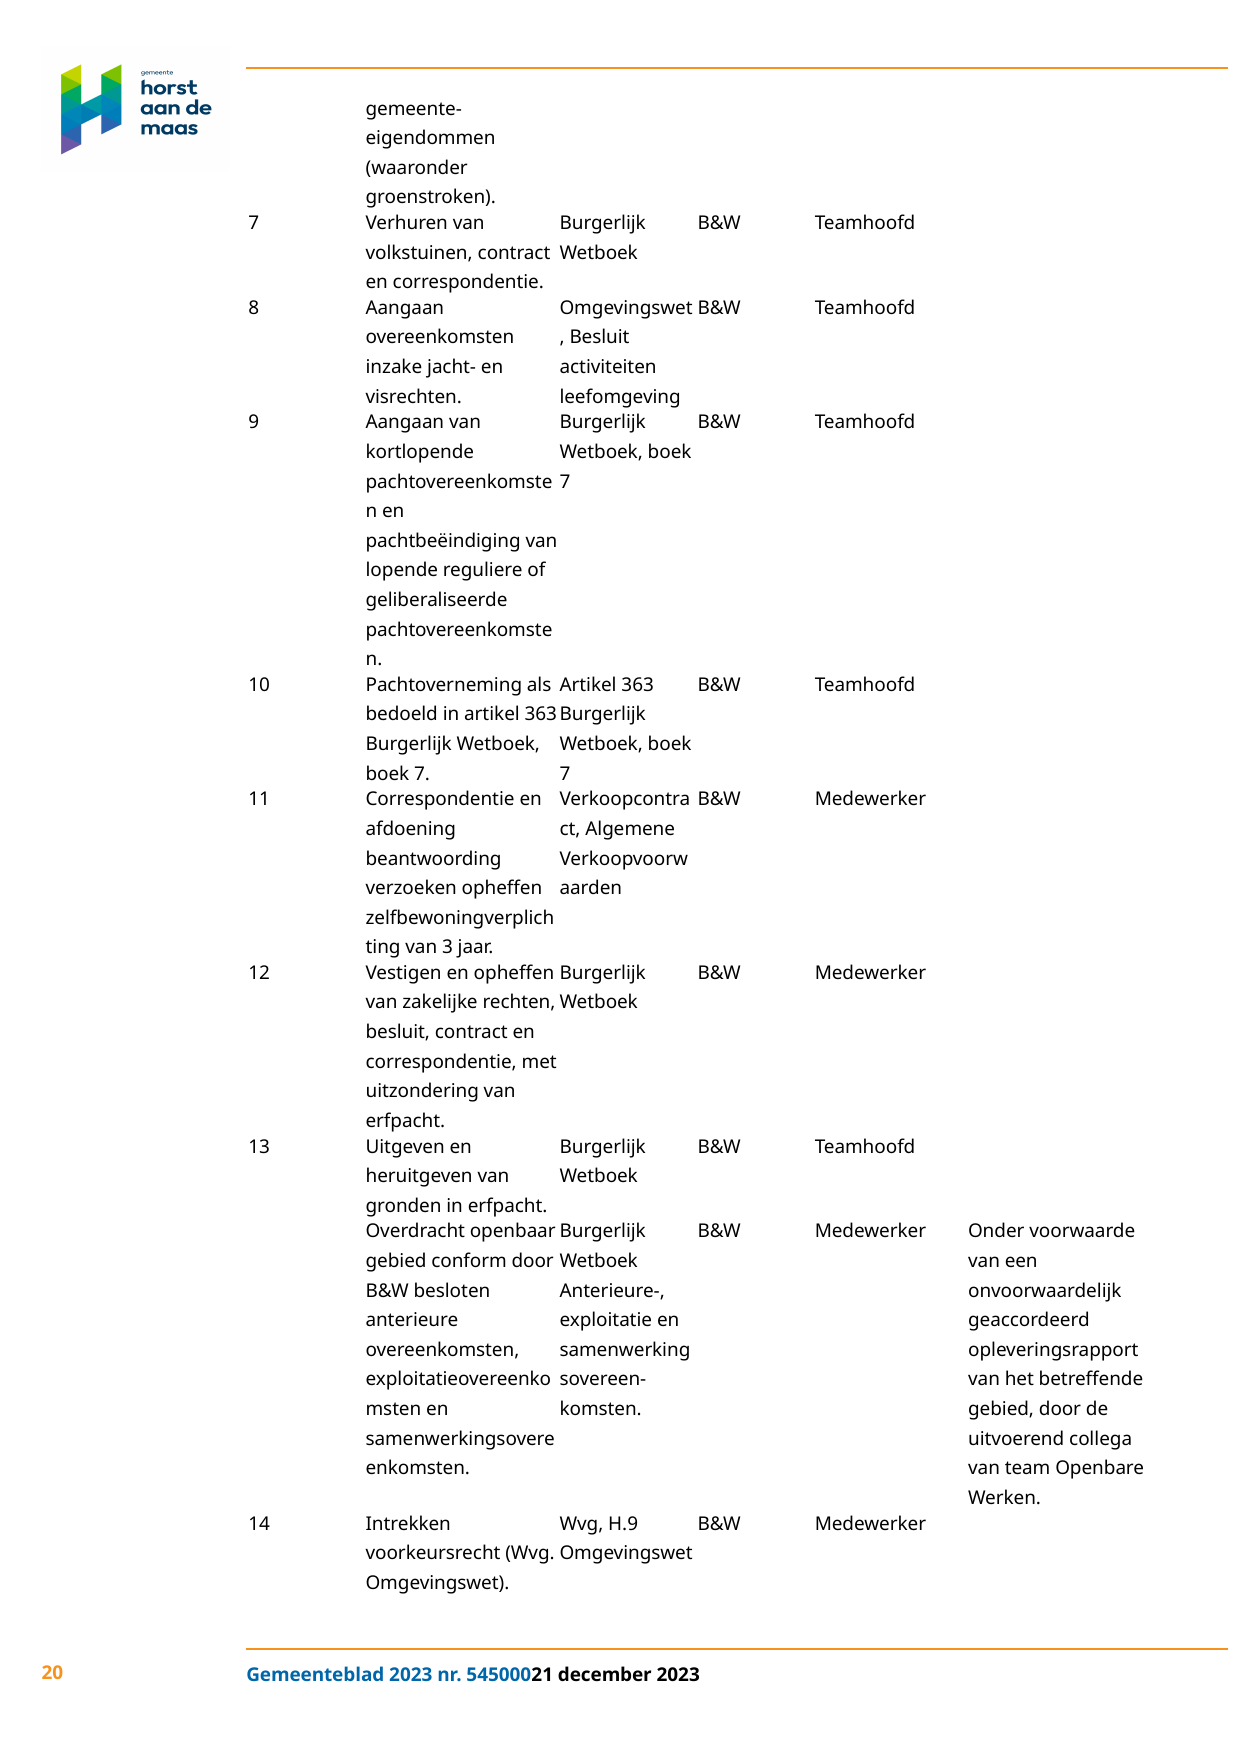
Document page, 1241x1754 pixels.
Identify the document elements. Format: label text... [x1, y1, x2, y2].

table_cell Medewerker [815, 959, 968, 1133]
table_cell Teamhoofd [815, 409, 968, 671]
table_cell B&W [697, 959, 814, 1133]
table_cell Correspondentie en afdoening beantwoording verzoeken opheffen zelfbewoningverplichting van 3 jaar. [365, 786, 559, 959]
table_cell [968, 409, 1152, 671]
table_cell [248, 1218, 365, 1510]
table_cell Aangaan overeenkomsten inzake jacht- en visrechten. [365, 294, 559, 409]
table_cell [968, 959, 1152, 1133]
table_cell [968, 294, 1152, 409]
table_cell Burgerlijk Wetboek [559, 1133, 697, 1218]
table_cell B&W [697, 1510, 814, 1594]
table_cell [968, 1510, 1152, 1594]
table_cell B&W [697, 1133, 814, 1218]
table_cell Aangaan van kortlopende pachtovereenkomsten en pachtbeëindiging van lopende reguliere of geliberaliseerde pachtovereenkomsten. [365, 409, 559, 671]
table_cell Omgevingswet, Besluit activiteiten leefomgeving [559, 294, 697, 409]
picture [41, 47, 231, 172]
table_cell [248, 95, 365, 209]
table_cell B&W [697, 786, 814, 959]
table_cell Pachtoverneming als bedoeld in artikel 363 Burgerlijk Wetboek, boek 7. [365, 671, 559, 786]
table_cell Vestigen en opheffen van zakelijke rechten, besluit, contract en correspondentie, met uitzondering van erfpacht. [365, 959, 559, 1133]
table_cell [697, 95, 814, 209]
table_cell 9 [248, 409, 365, 671]
table_cell B&W [697, 671, 814, 786]
table_cell B&W [697, 1218, 814, 1510]
table_cell Burgerlijk Wetboek Anterieure-, exploitatie en samenwerkingsovereen-komsten. [559, 1218, 697, 1510]
table_cell B&W [697, 409, 814, 671]
table_cell Burgerlijk Wetboek [559, 209, 697, 294]
table_cell [815, 95, 968, 209]
table_cell Intrekken voorkeursrecht (Wvg. Omgevingswet). [365, 1510, 559, 1594]
table_cell 10 [248, 671, 365, 786]
table_cell Teamhoofd [815, 294, 968, 409]
table_cell Verhuren van volkstuinen, contract en correspondentie. [365, 209, 559, 294]
table_cell Medewerker [815, 786, 968, 959]
table_cell Wvg, H.9 Omgevingswet [559, 1510, 697, 1594]
table_cell Burgerlijk Wetboek [559, 959, 697, 1133]
table_cell B&W [697, 209, 814, 294]
table_cell Medewerker [815, 1218, 968, 1510]
table_cell Onder voorwaarde van een onvoorwaardelijk geaccordeerd opleveringsrapport van het betreffende gebied, door de uitvoerend collega van team Openbare Werken. [968, 1218, 1152, 1510]
table_cell gemeente-eigendommen (waaronder groenstroken). [365, 95, 559, 209]
table_cell 13 [248, 1133, 365, 1218]
table_cell Medewerker [815, 1510, 968, 1594]
table_cell 8 [248, 294, 365, 409]
table_cell 12 [248, 959, 365, 1133]
table_cell [968, 786, 1152, 959]
table_cell [968, 671, 1152, 786]
table_cell 14 [248, 1510, 365, 1594]
table_cell [559, 95, 697, 209]
table_cell Teamhoofd [815, 209, 968, 294]
table_cell Teamhoofd [815, 1133, 968, 1218]
table_cell 7 [248, 209, 365, 294]
table_cell Overdracht openbaar gebied conform door B&W besloten anterieure overeenkomsten, exploitatieovereenkomsten en samenwerkingsovereenkomsten. [365, 1218, 559, 1510]
table_cell B&W [697, 294, 814, 409]
table_cell Artikel 363 Burgerlijk Wetboek, boek 7 [559, 671, 697, 786]
table_cell Verkoopcontract, Algemene Verkoopvoorwaarden [559, 786, 697, 959]
table_cell [968, 95, 1152, 209]
table_cell Burgerlijk Wetboek, boek 7 [559, 409, 697, 671]
table_cell Teamhoofd [815, 671, 968, 786]
table_cell Uitgeven en heruitgeven van gronden in erfpacht. [365, 1133, 559, 1218]
table_cell [968, 209, 1152, 294]
table_cell 11 [248, 786, 365, 959]
table_cell [968, 1133, 1152, 1218]
